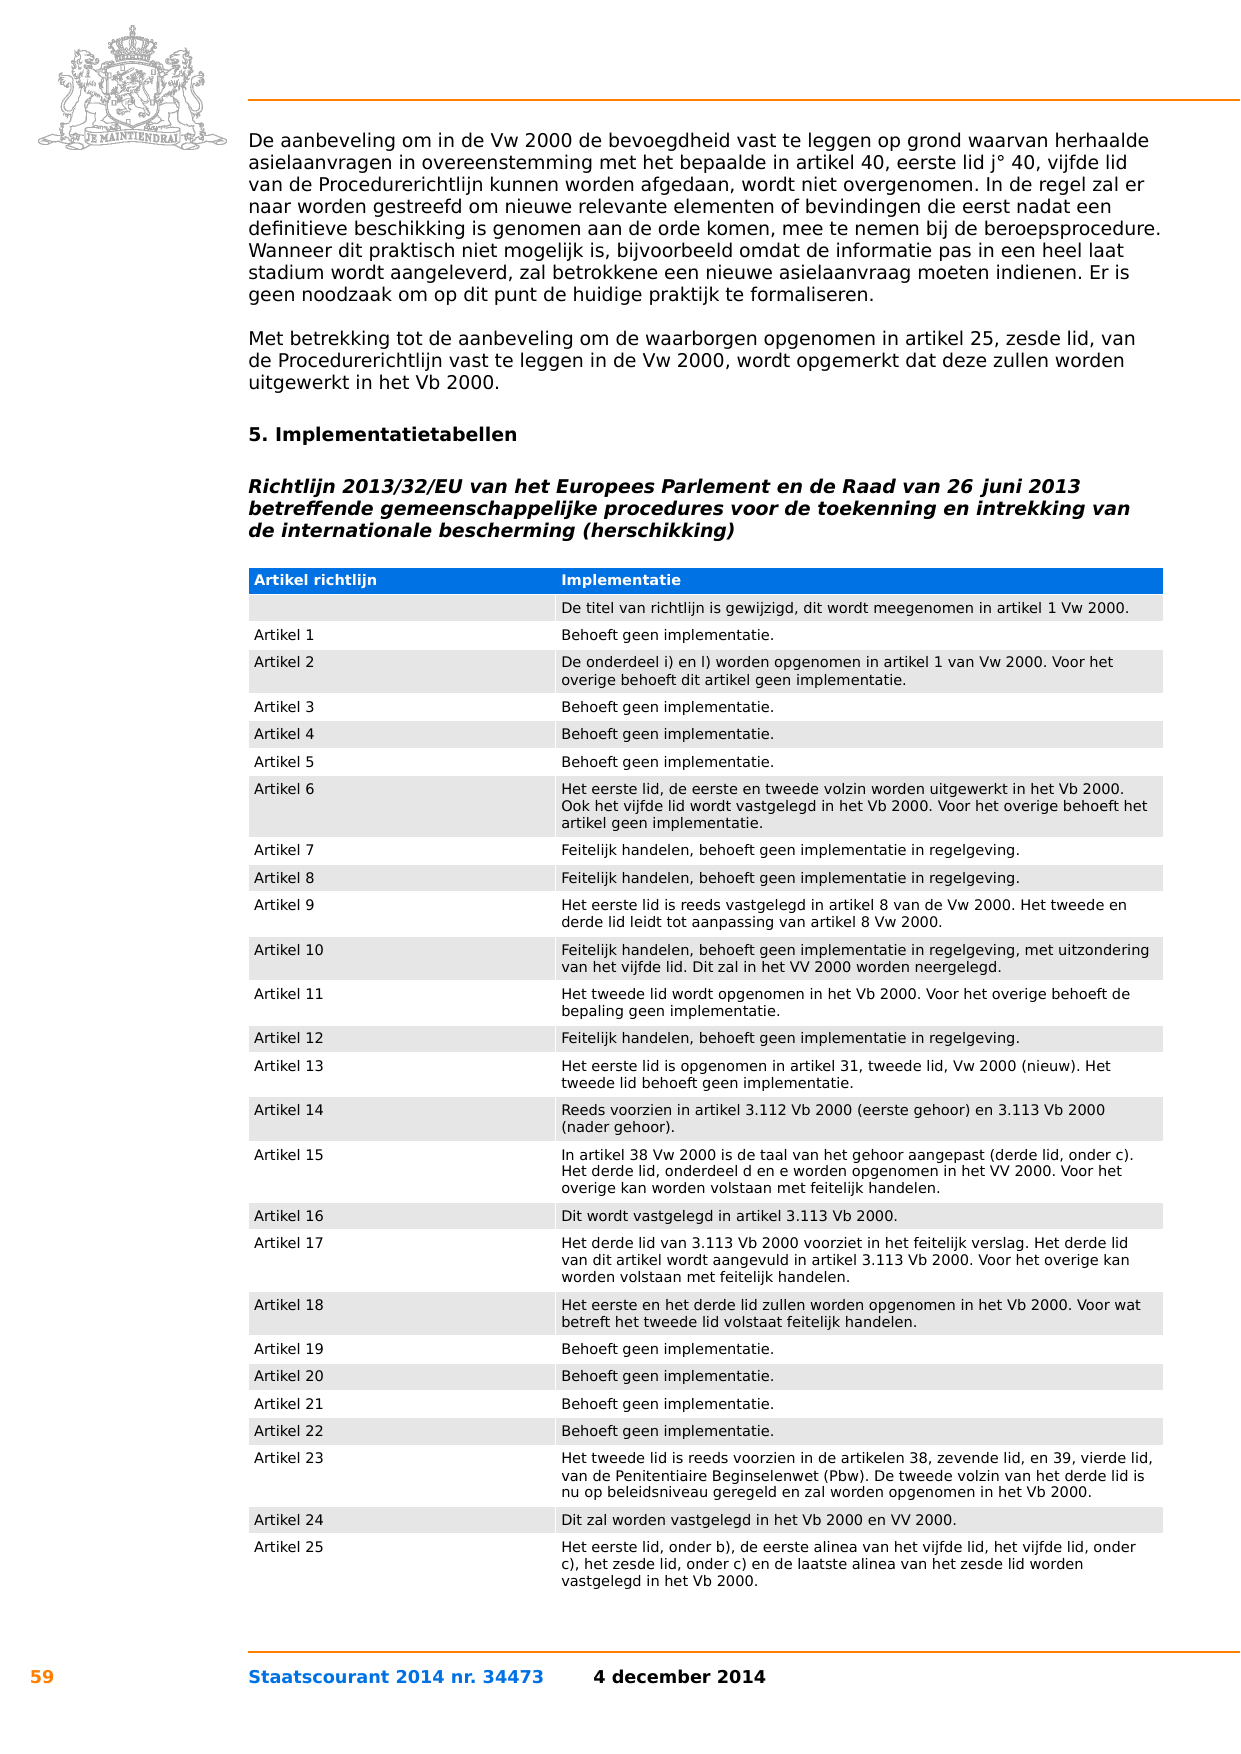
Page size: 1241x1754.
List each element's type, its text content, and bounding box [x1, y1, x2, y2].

table_cell Artikel 8 [249, 865, 555, 891]
table_cell Artikel 11 [249, 981, 555, 1024]
text De aanbeveling om in de Vw 2000 de bevoegdheid vast te leggen op grond waarvan herhaalde asielaanvragen in overeenstemming met het bepaalde in artikel 40, eerste lid j° 40, vijfde lid van de Procedurerichtlijn kunnen worden afgedaan, wordt niet overgenomen. In de regel zal er naar worden gestreefd om nieuwe relevante elementen of bevindingen die eerst nadat een definitieve beschikking is genomen aan de orde komen, mee te nemen bij de beroepsprocedure. Wanneer dit praktisch niet mogelijk is, bijvoorbeeld omdat de informatie pas in een heel laat stadium wordt aangeleverd, zal betrokkene een nieuwe asielaanvraag moeten indienen. Er is geen noodzaak om op dit punt de huidige praktijk te formaliseren. [248, 130, 1163, 306]
table_cell Het eerste en het derde lid zullen worden opgenomen in het Vb 2000. Voor wat betreft het tweede lid volstaat feitelijk handelen. [556, 1292, 1163, 1335]
table_cell Artikel 21 [249, 1391, 555, 1417]
table_cell Artikel 5 [249, 749, 555, 775]
table_cell Artikel 23 [249, 1446, 555, 1506]
table_cell Artikel 1 [249, 622, 555, 649]
table_cell Feitelijk handelen, behoeft geen implementatie in regelgeving. [556, 1026, 1163, 1052]
table_cell Artikel 22 [249, 1418, 555, 1445]
table_cell Behoeft geen implementatie. [556, 694, 1163, 720]
table_cell Behoeft geen implementatie. [556, 1391, 1163, 1417]
table_cell [249, 595, 555, 621]
table_cell Het derde lid van 3.113 Vb 2000 voorziet in het feitelijk verslag. Het derde lid van dit artikel wordt aangevuld in artikel 3.113 Vb 2000. Voor het overige kan worden volstaan met feitelijk handelen. [556, 1230, 1163, 1291]
table_cell Artikel 10 [249, 937, 555, 980]
table_cell Behoeft geen implementatie. [556, 1364, 1163, 1390]
table_header Implementatie [555, 568, 1163, 594]
table_cell Artikel 18 [249, 1292, 555, 1335]
table_cell Reeds voorzien in artikel 3.112 Vb 2000 (eerste gehoor) en 3.113 Vb 2000 (nader gehoor). [556, 1097, 1163, 1141]
table_cell Behoeft geen implementatie. [556, 622, 1163, 649]
table_cell Artikel 2 [249, 650, 555, 693]
subtitle Richtlijn 2013/32/EU van het Europees Parlement en de Raad van 26 juni 2013 betreffende gemeenschappelijke procedures voor de toekenning en intrekking van de internationale bescherming (herschikking) [248, 476, 1163, 541]
table_cell De onderdeel i) en l) worden opgenomen in artikel 1 van Vw 2000. Voor het overige behoeft dit artikel geen implementatie. [556, 650, 1163, 693]
table_cell Het eerste lid is opgenomen in artikel 31, tweede lid, Vw 2000 (nieuw). Het tweede lid behoeft geen implementatie. [556, 1053, 1163, 1096]
subtitle 5. Implementatietabellen [248, 423, 1163, 446]
table_cell Het eerste lid, de eerste en tweede volzin worden uitgewerkt in het Vb 2000. Ook het vijfde lid wordt vastgelegd in het Vb 2000. Voor het overige behoeft het artikel geen implementatie. [556, 776, 1163, 837]
text Met betrekking tot de aanbeveling om de waarborgen opgenomen in artikel 25, zesde lid, van de Procedurerichtlijn vast te leggen in de Vw 2000, wordt opgemerkt dat deze zullen worden uitgewerkt in het Vb 2000. [248, 328, 1163, 393]
table_cell Artikel 13 [249, 1053, 555, 1096]
table_cell Behoeft geen implementatie. [556, 1336, 1163, 1362]
table_cell Artikel 12 [249, 1026, 555, 1052]
table_cell Het tweede lid wordt opgenomen in het Vb 2000. Voor het overige behoeft de bepaling geen implementatie. [556, 981, 1163, 1024]
table_cell Artikel 16 [249, 1203, 555, 1229]
table_cell Het eerste lid is reeds vastgelegd in artikel 8 van de Vw 2000. Het tweede en derde lid leidt tot aanpassing van artikel 8 Vw 2000. [556, 893, 1163, 936]
table_cell Feitelijk handelen, behoeft geen implementatie in regelgeving. [556, 838, 1163, 864]
table_cell Artikel 25 [249, 1535, 555, 1595]
table_cell Artikel 3 [249, 694, 555, 720]
table_cell Het eerste lid, onder b), de eerste alinea van het vijfde lid, het vijfde lid, onder c), het zesde lid, onder c) en de laatste alinea van het zesde lid worden vastgelegd in het Vb 2000. [556, 1535, 1163, 1595]
table_cell Artikel 19 [249, 1336, 555, 1362]
table_cell Artikel 17 [249, 1230, 555, 1291]
table_cell Feitelijk handelen, behoeft geen implementatie in regelgeving. [556, 865, 1163, 891]
table_cell Artikel 20 [249, 1364, 555, 1390]
table_cell Feitelijk handelen, behoeft geen implementatie in regelgeving, met uitzondering van het vijfde lid. Dit zal in het VV 2000 worden neergelegd. [556, 937, 1163, 980]
table_cell Artikel 24 [249, 1507, 555, 1533]
table_cell Behoeft geen implementatie. [556, 721, 1163, 748]
table_cell Artikel 15 [249, 1142, 555, 1202]
table_cell Dit zal worden vastgelegd in het Vb 2000 en VV 2000. [556, 1507, 1163, 1533]
table_header Artikel richtlijn [249, 568, 555, 594]
table_cell In artikel 38 Vw 2000 is de taal van het gehoor aangepast (derde lid, onder c). Het derde lid, onderdeel d en e worden opgenomen in het VV 2000. Voor het overige kan worden volstaan met feitelijk handelen. [556, 1142, 1163, 1202]
picture [38, 25, 227, 150]
table_cell De titel van richtlijn is gewijzigd, dit wordt meegenomen in artikel 1 Vw 2000. [556, 595, 1163, 621]
table_cell Artikel 14 [249, 1097, 555, 1141]
table_cell Artikel 6 [249, 776, 555, 837]
table_cell Artikel 7 [249, 838, 555, 864]
table_cell Het tweede lid is reeds voorzien in de artikelen 38, zevende lid, en 39, vierde lid, van de Penitentiaire Beginselenwet (Pbw). De tweede volzin van het derde lid is nu op beleidsniveau geregeld en zal worden opgenomen in het Vb 2000. [556, 1446, 1163, 1506]
table_cell Behoeft geen implementatie. [556, 1418, 1163, 1445]
table_cell Dit wordt vastgelegd in artikel 3.113 Vb 2000. [556, 1203, 1163, 1229]
table_cell Behoeft geen implementatie. [556, 749, 1163, 775]
table_cell Artikel 9 [249, 893, 555, 936]
table_cell Artikel 4 [249, 721, 555, 748]
